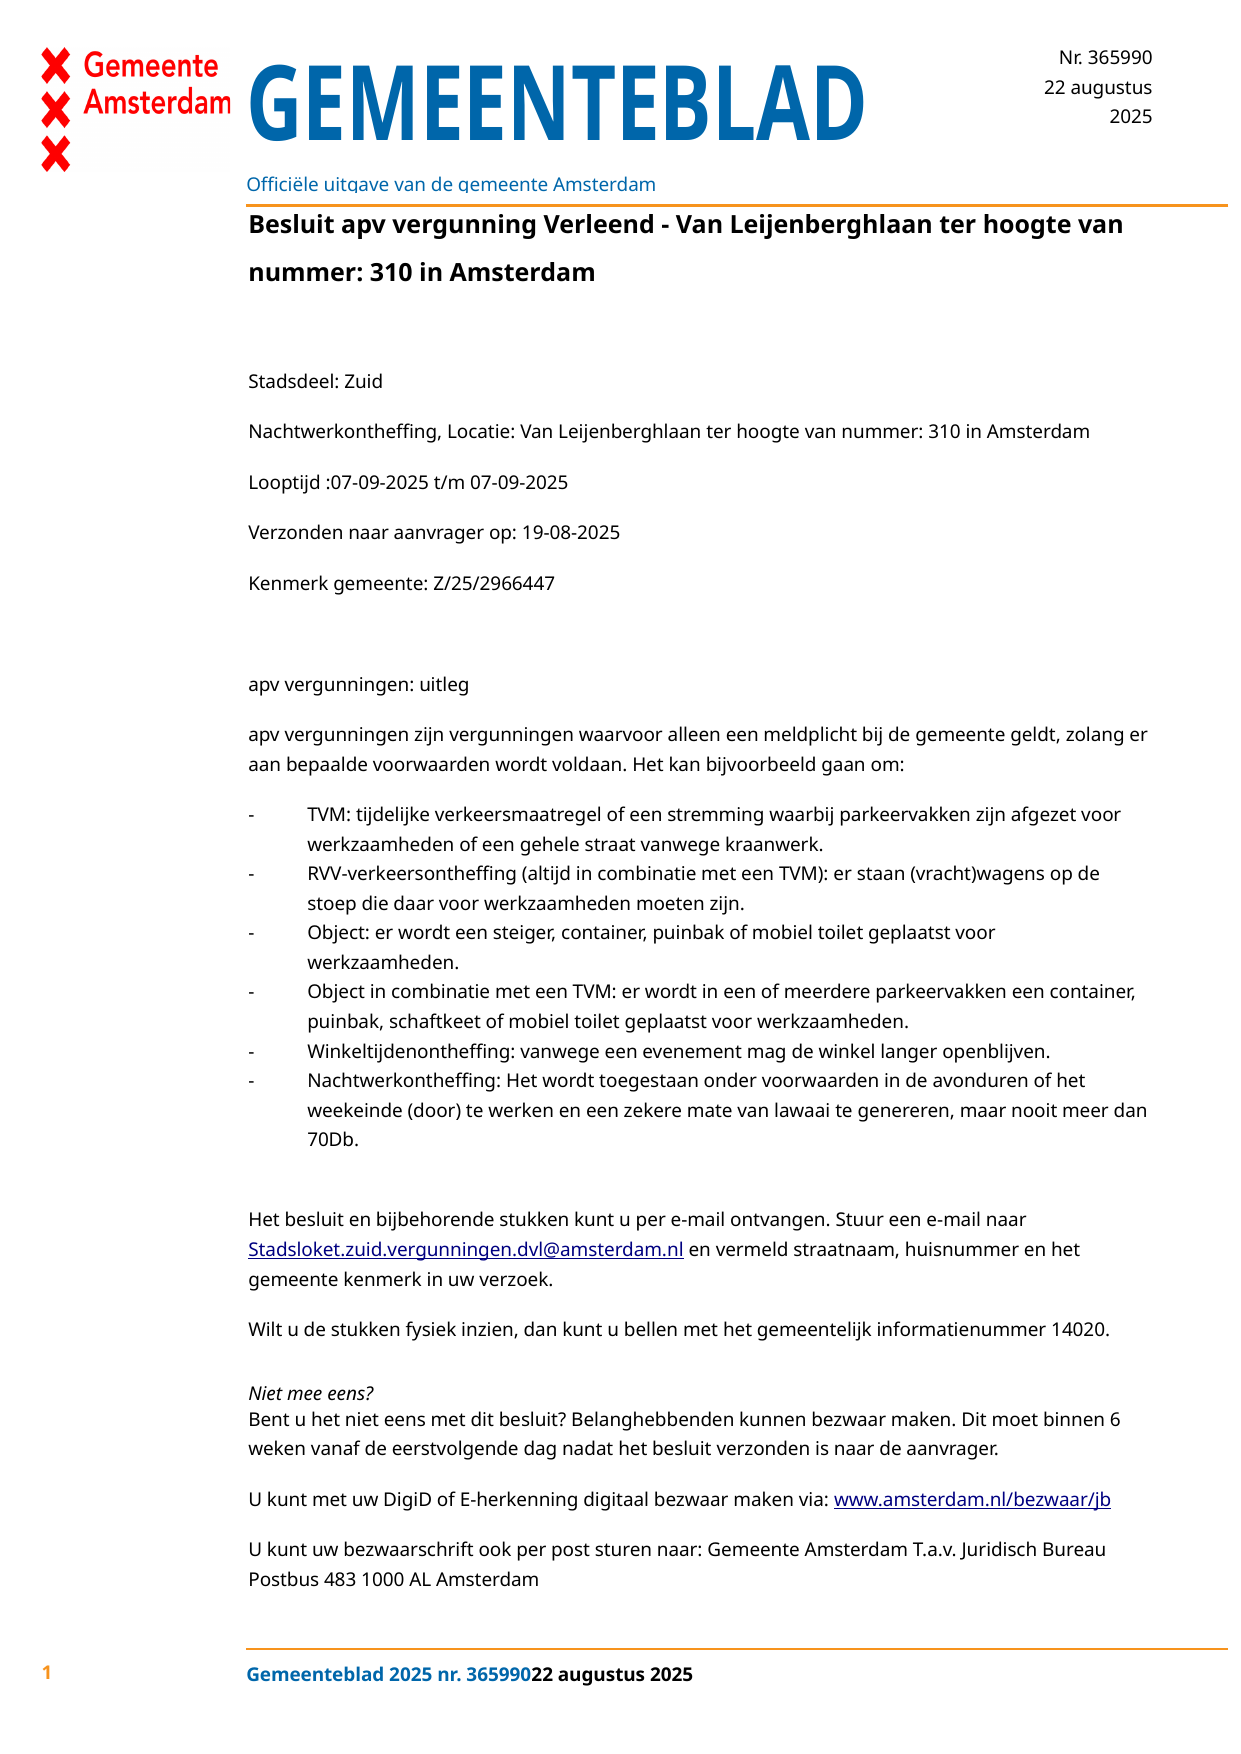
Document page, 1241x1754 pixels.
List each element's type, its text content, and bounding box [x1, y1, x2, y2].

text Besluit apv vergunning Verleend - Van Leijenberghlaan ter hoogte van nummer: 310 in Amsterdam [248, 207, 1152, 288]
picture [41, 47, 231, 172]
text Het besluit en bijbehorende stukken kunt u per e-mail ontvangen. Stuur een e-mail naar Stadsloket.zuid.vergunningen.dvl@amsterdam.nl en vermeld straatnaam, huisnummer en het gemeente kenmerk in uw verzoek. [248, 1207, 1152, 1292]
text Nachtwerkontheffing, Locatie: Van Leijenberghlaan ter hoogte van nummer: 310 in Amsterdam [248, 419, 1152, 444]
text Verzonden naar aanvrager op: 19-08-2025 [248, 519, 1152, 545]
text U kunt met uw DigiD of E-herkenning digitaal bezwaar maken via: www.amsterdam.nl/bezwaar/jb [248, 1486, 1152, 1512]
list TVM: tijdelijke verkeersmaatregel of een stremming waarbij parkeervakken zijn afgezet voor werkzaamheden of een gehele straat vanwege kraanwerk. [248, 801, 1152, 857]
list Object: er wordt een steiger, container, puinbak of mobiel toilet geplaatst voor werkzaamheden. [248, 919, 1152, 975]
text U kunt uw bezwaarschrift ook per post sturen naar: Gemeente Amsterdam T.a.v. Juridisch Bureau Postbus 483 1000 AL Amsterdam [248, 1536, 1152, 1592]
text Wilt u de stukken fysiek inzien, dan kunt u bellen met het gemeentelijk informatienummer 14020. [248, 1316, 1152, 1342]
list Winkeltijdenontheffing: vanwege een evenement mag de winkel langer openblijven. [248, 1038, 1152, 1064]
text Looptijd :07-09-2025 t/m 07-09-2025 [248, 469, 1152, 495]
text apv vergunningen: uitleg [248, 671, 1152, 697]
text Niet mee eens? [248, 1380, 1152, 1406]
list Object in combinatie met een TVM: er wordt in een of meerdere parkeervakken een container, puinbak, schaftkeet of mobiel toilet geplaatst voor werkzaamheden. [248, 979, 1152, 1034]
text apv vergunningen zijn vergunningen waarvoor alleen een meldplicht bij de gemeente geldt, zolang er aan bepaalde voorwaarden wordt voldaan. Het kan bijvoorbeeld gaan om: [248, 721, 1152, 777]
list Nachtwerkontheffing: Het wordt toegestaan onder voorwaarden in de avonduren of het weekeinde (door) te werken en een zekere mate van lawaai te genereren, maar nooit meer dan 70Db. [248, 1067, 1152, 1152]
text Stadsdeel: Zuid [248, 368, 1152, 394]
list RVV-verkeersontheffing (altijd in combinatie met een TVM): er staan (vracht)wagens op de stoep die daar voor werkzaamheden moeten zijn. [248, 860, 1152, 916]
text Kenmerk gemeente: Z/25/2966447 [248, 570, 1152, 596]
text Bent u het niet eens met dit besluit? Belanghebbenden kunnen bezwaar maken. Dit moet binnen 6 weken vanaf de eerstvolgende dag nadat het besluit verzonden is naar de aanvrager. [248, 1406, 1152, 1461]
